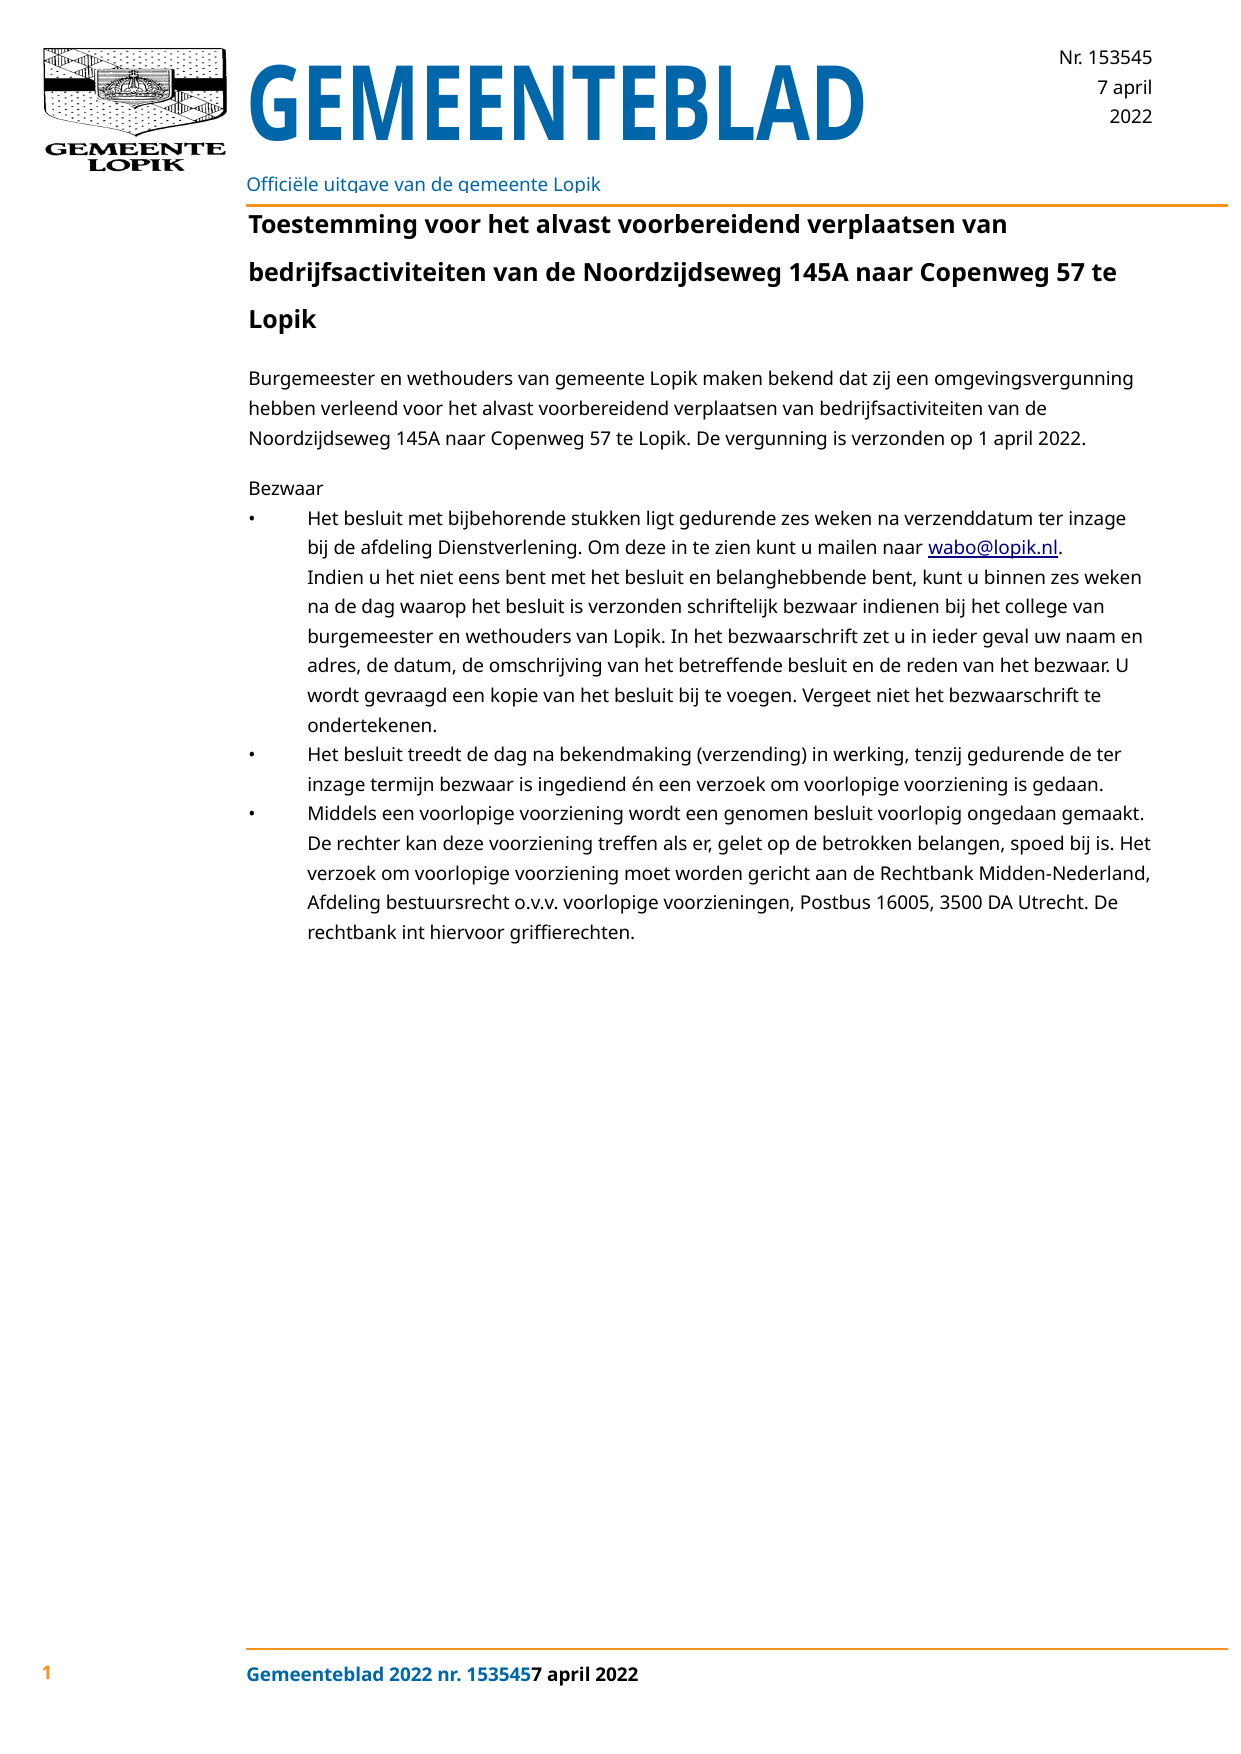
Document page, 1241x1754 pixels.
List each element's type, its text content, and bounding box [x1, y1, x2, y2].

list Indien u het niet eens bent met het besluit en belanghebbende bent, kunt u binnen zes weken na de dag waarop het besluit is verzonden schriftelijk bezwaar indienen bij het college van burgemeester en wethouders van Lopik. In het bezwaarschrift zet u in ieder geval uw naam en adres, de datum, de omschrijving van het betreffende besluit en de reden van het bezwaar. U wordt gevraagd een kopie van het besluit bij te voegen. Vergeet niet het bezwaarschrift te ondertekenen. [248, 564, 1152, 737]
text Bezwaar [248, 475, 1152, 501]
list Het besluit met bijbehorende stukken ligt gedurende zes weken na verzenddatum ter inzage bij de afdeling Dienstverlening. Om deze in te zien kunt u mailen naar wabo@lopik.nl. [248, 505, 1152, 560]
text Burgemeester en wethouders van gemeente Lopik maken bekend dat zij een omgevingsvergunning hebben verleend voor het alvast voorbereidend verplaatsen van bedrijfsactiviteiten van de Noordzijdseweg 145A naar Copenweg 57 te Lopik. De vergunning is verzonden op 1 april 2022. [248, 366, 1152, 450]
list Het besluit treedt de dag na bekendmaking (verzending) in werking, tenzij gedurende de ter inzage termijn bezwaar is ingediend én een verzoek om voorlopige voorziening is gedaan. [248, 741, 1152, 797]
text Toestemming voor het alvast voorbereidend verplaatsen van bedrijfsactiviteiten van de Noordzijdseweg 145A naar Copenweg 57 te Lopik [248, 207, 1152, 336]
list Middels een voorlopige voorziening wordt een genomen besluit voorlopig ongedaan gemaakt. De rechter kan deze voorziening treffen als er, gelet op de betrokken belangen, spoed bij is. Het verzoek om voorlopige voorziening moet worden gericht aan de Rechtbank Midden-Nederland, Afdeling bestuursrecht o.v.v. voorlopige voorzieningen, Postbus 16005, 3500 DA Utrecht. De rechtbank int hiervoor griffierechten. [248, 801, 1152, 944]
picture [41, 47, 231, 172]
